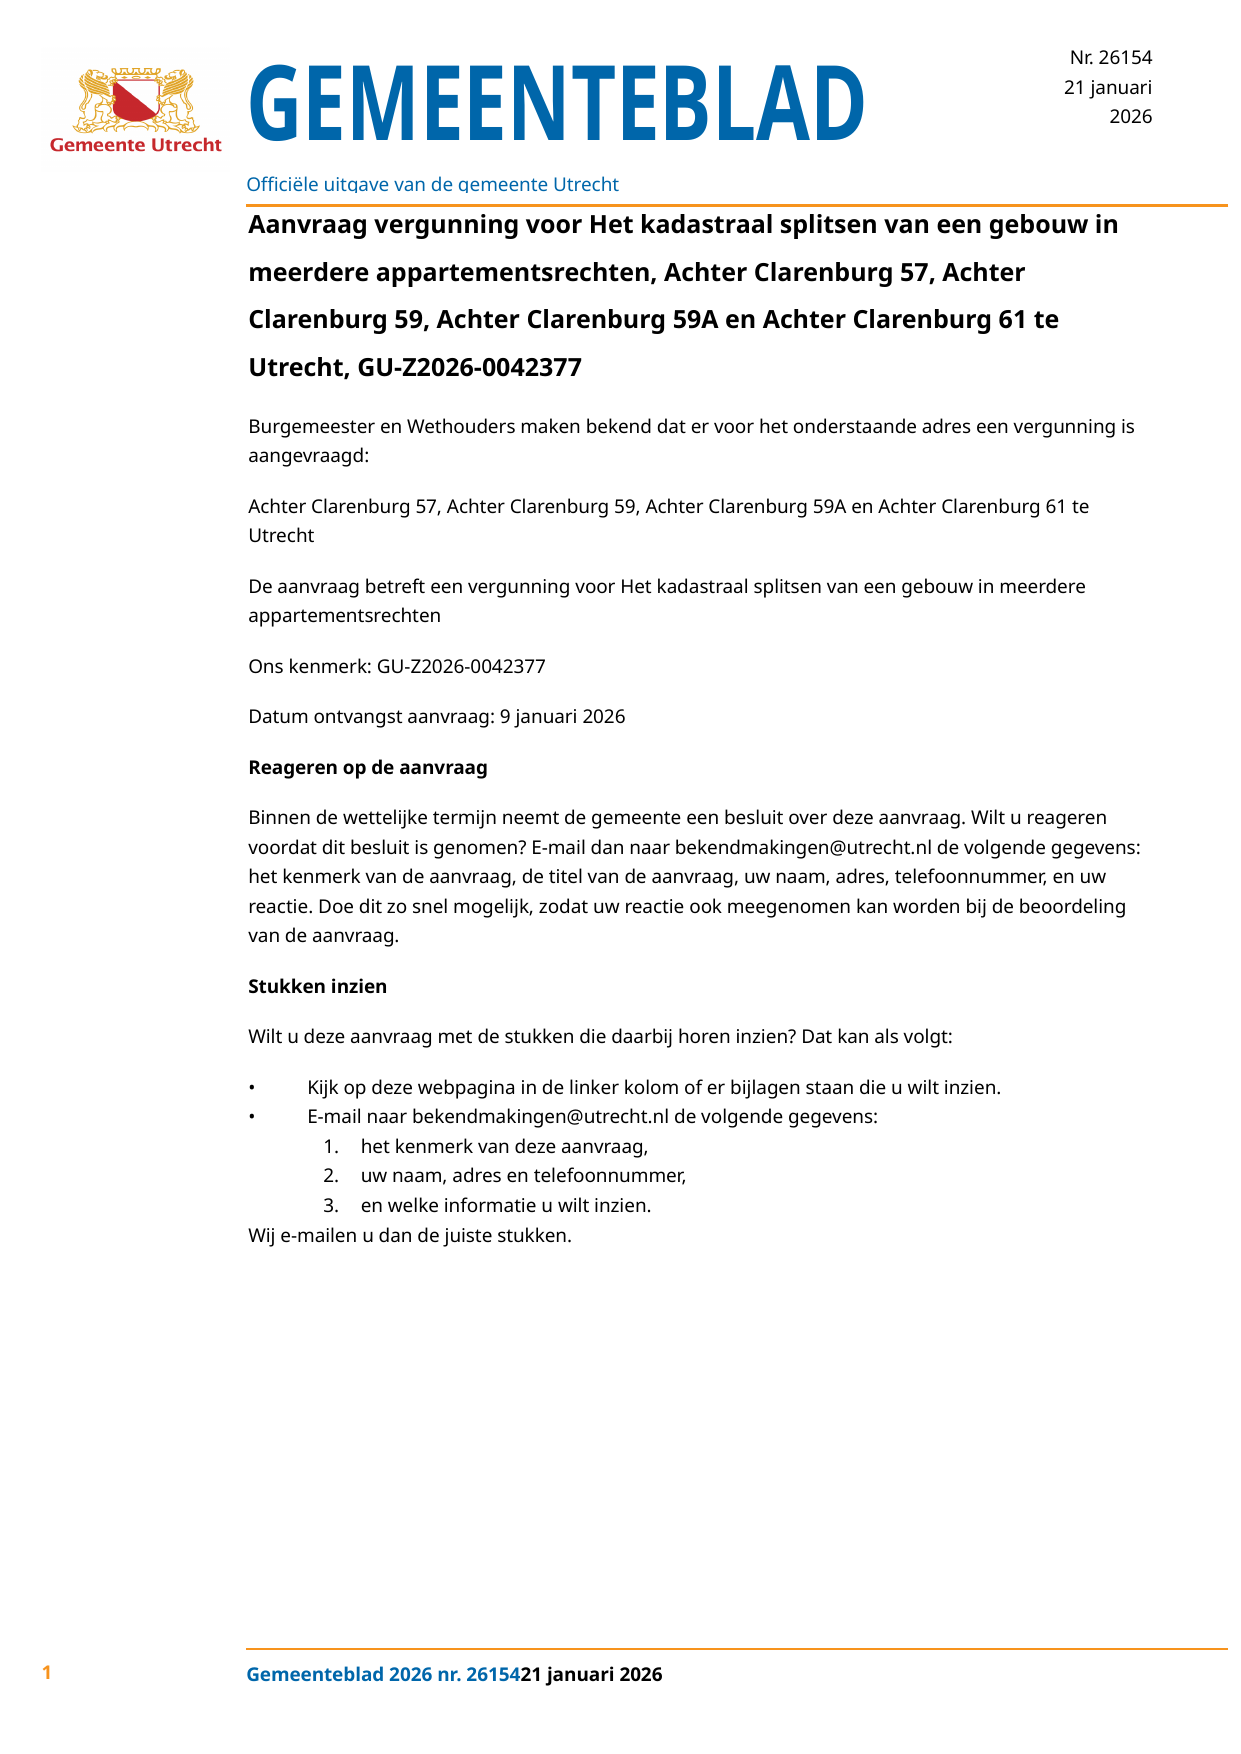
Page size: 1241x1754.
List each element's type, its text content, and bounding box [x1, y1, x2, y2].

list en welke informatie u wilt inzien. [323, 1192, 1152, 1218]
text Aanvraag vergunning voor Het kadastraal splitsen van een gebouw in meerdere appartementsrechten, Achter Clarenburg 57, Achter Clarenburg 59, Achter Clarenburg 59A en Achter Clarenburg 61 te Utrecht, GU-Z2026-0042377 [248, 207, 1152, 384]
text Wilt u deze aanvraag met de stukken die daarbij horen inzien? Dat kan als volgt: [248, 1023, 1152, 1049]
text De aanvraag betreft een vergunning voor Het kadastraal splitsen van een gebouw in meerdere appartementsrechten [248, 573, 1152, 628]
picture [41, 47, 231, 172]
text Ons kenmerk: GU-Z2026-0042377 [248, 653, 1152, 679]
list E-mail naar bekendmakingen@utrecht.nl de volgende gegevens: [248, 1103, 1152, 1129]
text Reageren op de aanvraag [248, 754, 1152, 780]
list uw naam, adres en telefoonnummer, [323, 1163, 1152, 1188]
text Burgemeester en Wethouders maken bekend dat er voor het onderstaande adres een vergunning is aangevraagd: [248, 413, 1152, 468]
list het kenmerk van deze aanvraag, [323, 1133, 1152, 1159]
text Wij e-mailen u dan de juiste stukken. [248, 1222, 1152, 1248]
list Kijk op deze webpagina in de linker kolom of er bijlagen staan die u wilt inzien. [248, 1074, 1152, 1100]
text Datum ontvangst aanvraag: 9 januari 2026 [248, 703, 1152, 729]
text Achter Clarenburg 57, Achter Clarenburg 59, Achter Clarenburg 59A en Achter Clarenburg 61 te Utrecht [248, 493, 1152, 548]
text Stukken inzien [248, 973, 1152, 999]
text Binnen de wettelijke termijn neemt de gemeente een besluit over deze aanvraag. Wilt u reageren voordat dit besluit is genomen? E-mail dan naar bekendmakingen@utrecht.nl de volgende gegevens: het kenmerk van de aanvraag, de titel van de aanvraag, uw naam, adres, telefoonnummer, en uw reactie. Doe dit zo snel mogelijk, zodat uw reactie ook meegenomen kan worden bij de beoordeling van de aanvraag. [248, 804, 1152, 948]
